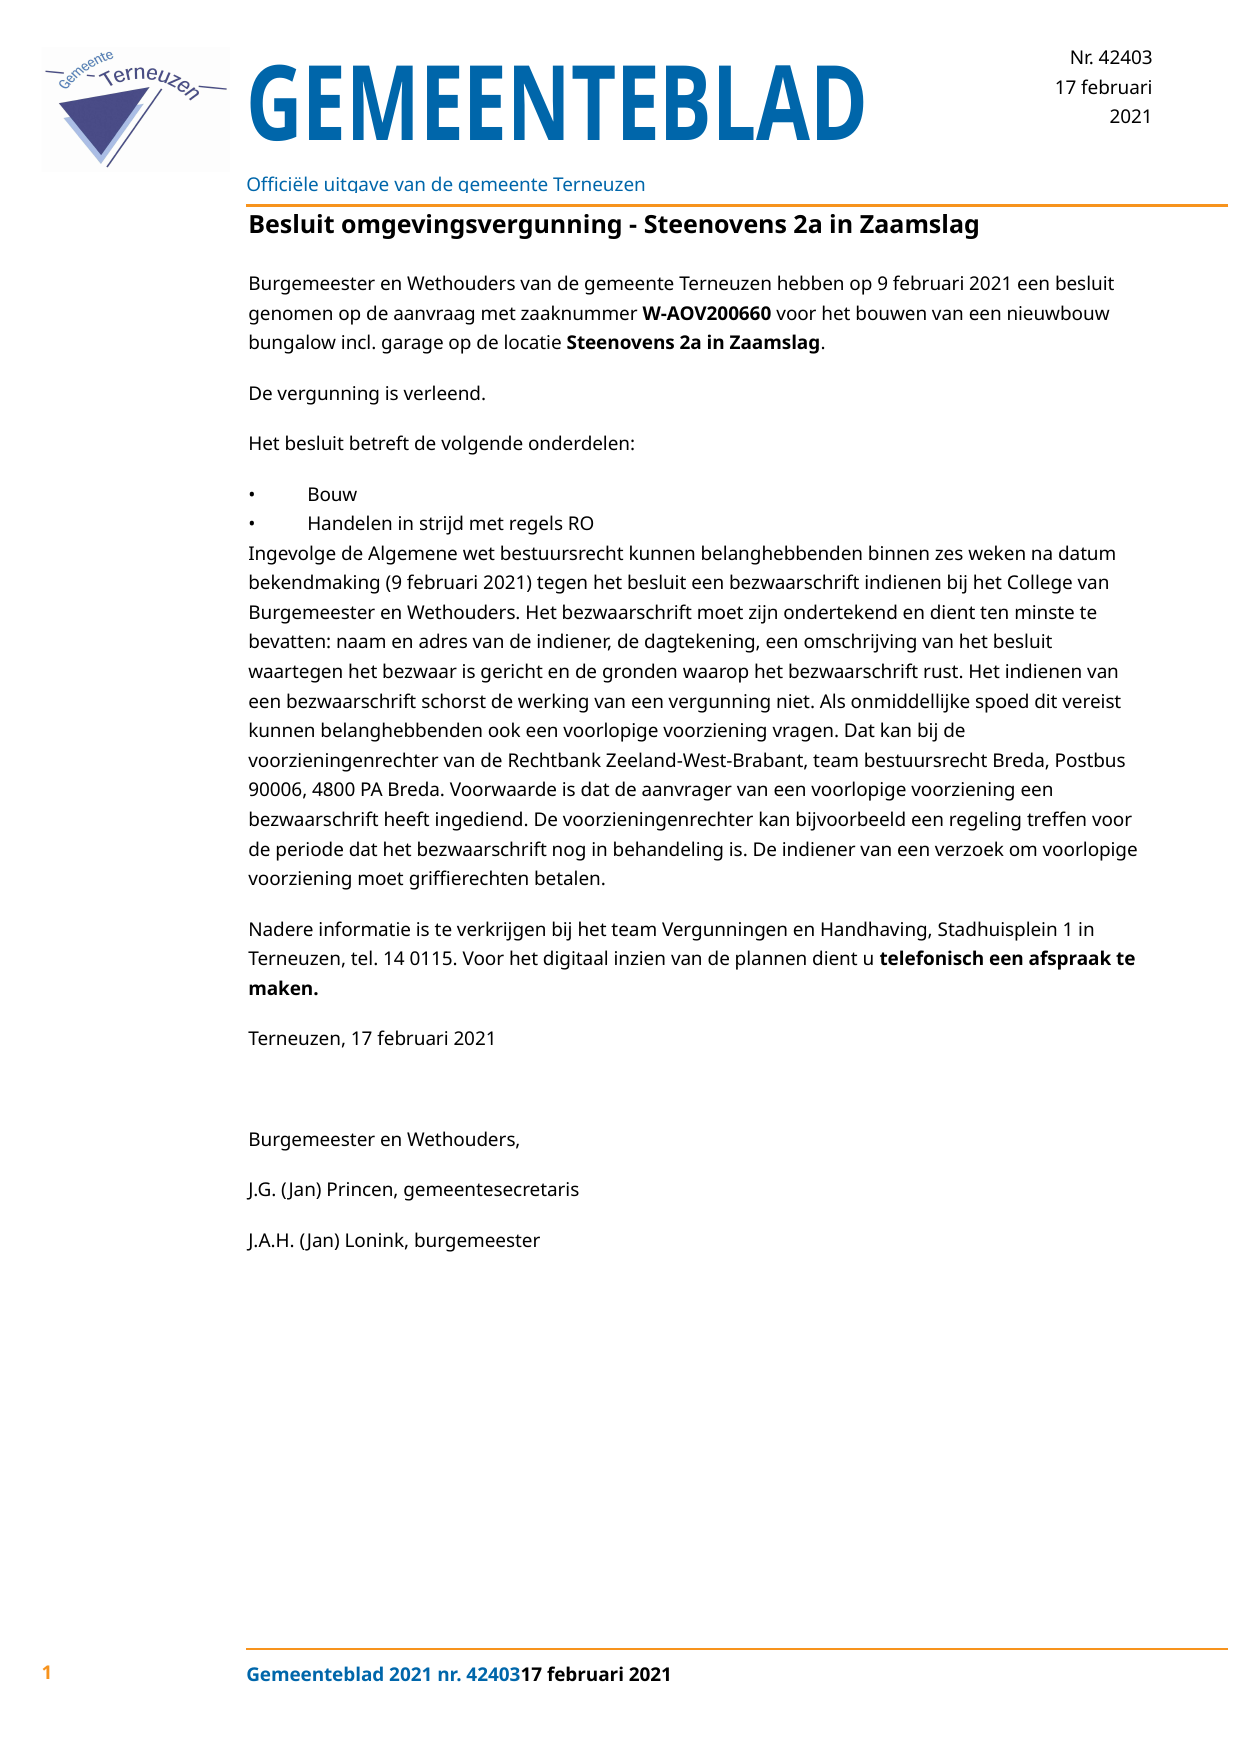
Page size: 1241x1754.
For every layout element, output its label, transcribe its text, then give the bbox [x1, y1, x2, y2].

text Ingevolge de Algemene wet bestuursrecht kunnen belanghebbenden binnen zes weken na datum bekendmaking (9 februari 2021) tegen het besluit een bezwaarschrift indienen bij het College van Burgemeester en Wethouders. Het bezwaarschrift moet zijn ondertekend en dient ten minste te bevatten: naam en adres van de indiener, de dagtekening, een omschrijving van het besluit waartegen het bezwaar is gericht en de gronden waarop het bezwaarschrift rust. Het indienen van een bezwaarschrift schorst de werking van een vergunning niet. Als onmiddellijke spoed dit vereist kunnen belanghebbenden ook een voorlopige voorziening vragen. Dat kan bij de voorzieningenrechter van de Rechtbank Zeeland-West-Brabant, team bestuursrecht Breda, Postbus 90006, 4800 PA Breda. Voorwaarde is dat de aanvrager van een voorlopige voorziening een bezwaarschrift heeft ingediend. De voorzieningenrechter kan bijvoorbeeld een regeling treffen voor de periode dat het bezwaarschrift nog in behandeling is. De indiener van een verzoek om voorlopige voorziening moet griffierechten betalen. [248, 540, 1152, 891]
text J.A.H. (Jan) Lonink, burgemeester [248, 1227, 1152, 1253]
text Terneuzen, 17 februari 2021 [248, 1025, 1152, 1051]
text J.G. (Jan) Princen, gemeentesecretaris [248, 1177, 1152, 1202]
text Nadere informatie is te verkrijgen bij het team Vergunningen en Handhaving, Stadhuisplein 1 in Terneuzen, tel. 14 0115. Voor het digitaal inzien van de plannen dient u telefonisch een afspraak te maken. [248, 916, 1152, 1001]
list Handelen in strijd met regels RO [248, 510, 1152, 536]
text Besluit omgevingsvergunning - Steenovens 2a in Zaamslag [248, 207, 1152, 241]
text Burgemeester en Wethouders van de gemeente Terneuzen hebben op 9 februari 2021 een besluit genomen op de aanvraag met zaaknummer W-AOV200660 voor het bouwen van een nieuwbouw bungalow incl. garage op de locatie Steenovens 2a in Zaamslag. [248, 270, 1152, 355]
text De vergunning is verleend. [248, 380, 1152, 406]
picture [41, 47, 231, 172]
list Bouw [248, 481, 1152, 506]
text Burgemeester en Wethouders, [248, 1126, 1152, 1152]
text Het besluit betreft de volgende onderdelen: [248, 430, 1152, 456]
